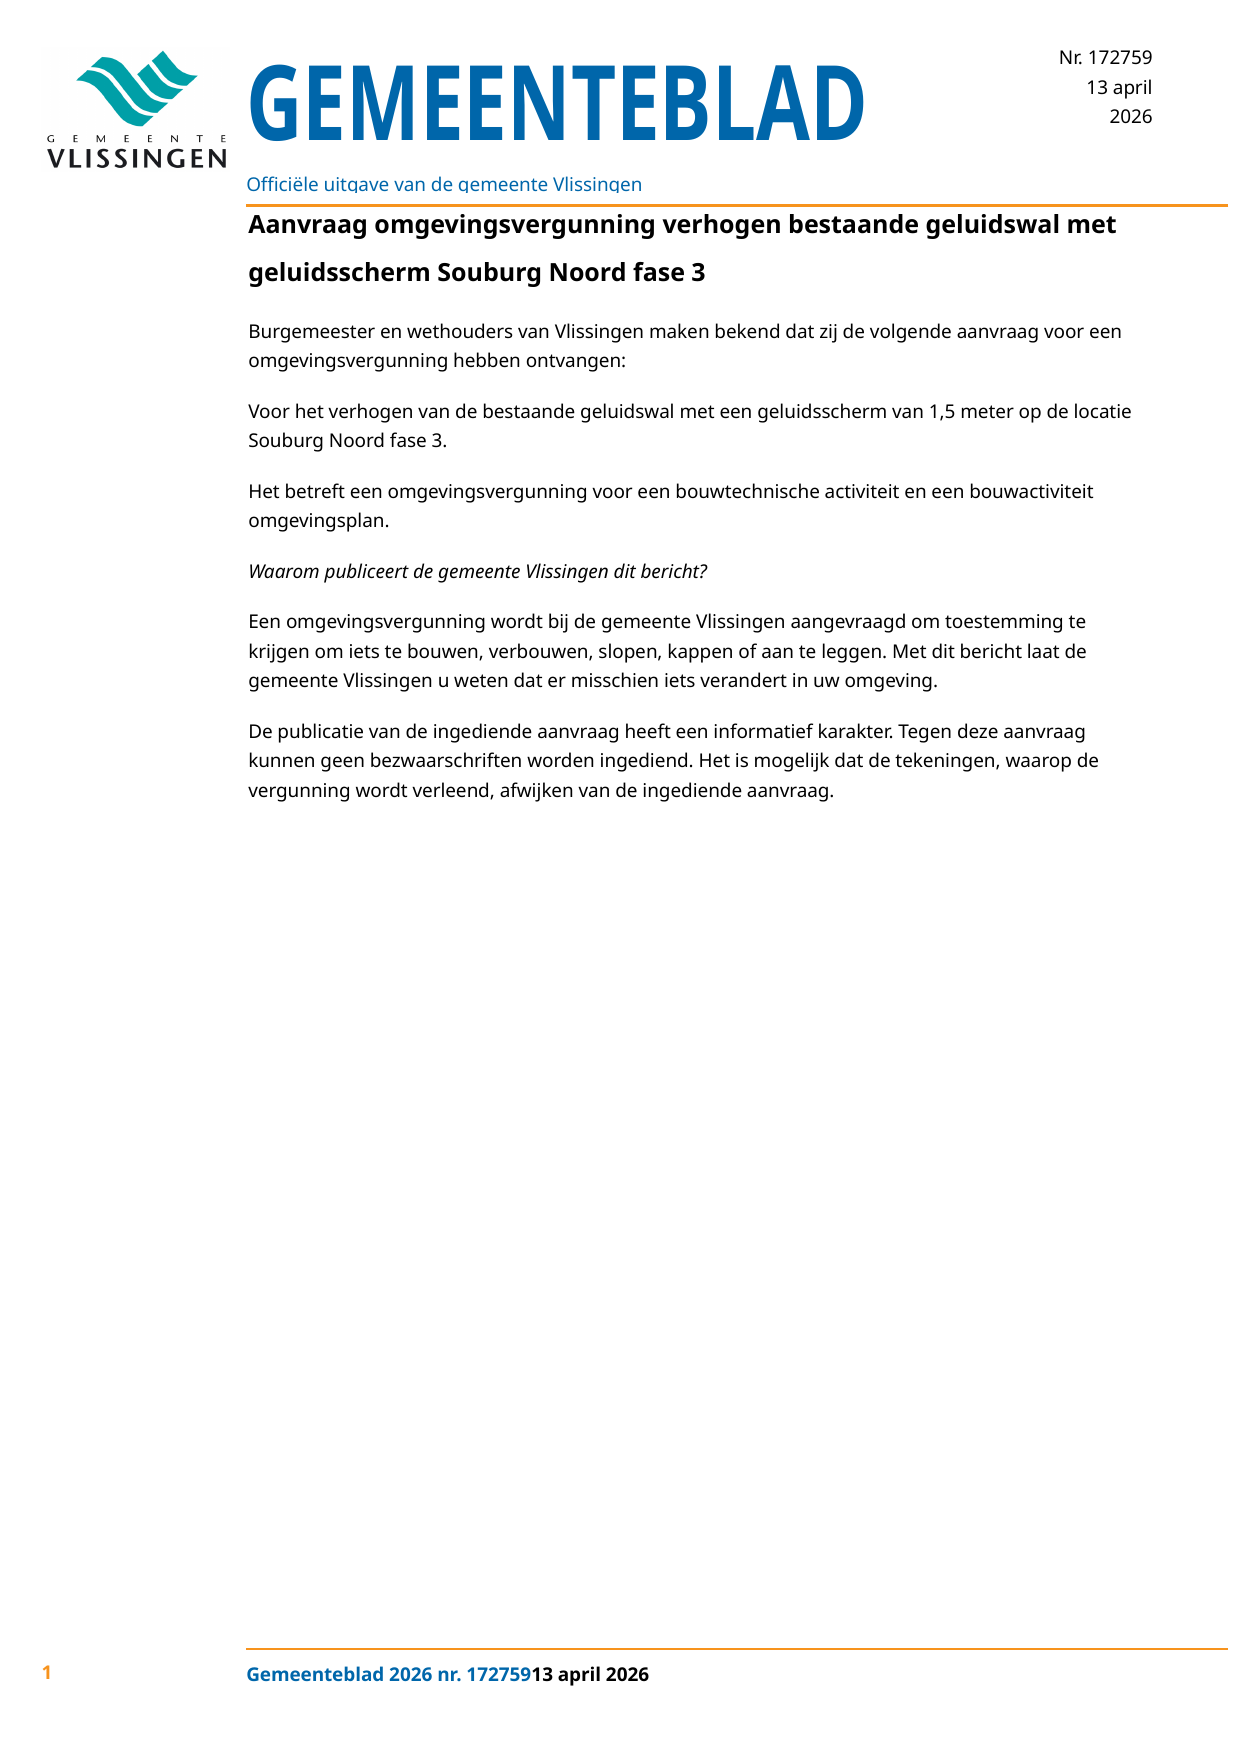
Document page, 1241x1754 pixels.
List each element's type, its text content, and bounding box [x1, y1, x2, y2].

picture [41, 47, 231, 172]
text Voor het verhogen van de bestaande geluidswal met een geluidsscherm van 1,5 meter op de locatie Souburg Noord fase 3. [248, 398, 1152, 453]
text Het betreft een omgevingsvergunning voor een bouwtechnische activiteit en een bouwactiviteit omgevingsplan. [248, 478, 1152, 533]
text Een omgevingsvergunning wordt bij de gemeente Vlissingen aangevraagd om toestemming te krijgen om iets te bouwen, verbouwen, slopen, kappen of aan te leggen. Met dit bericht laat de gemeente Vlissingen u weten dat er misschien iets verandert in uw omgeving. [248, 608, 1152, 693]
text Aanvraag omgevingsvergunning verhogen bestaande geluidswal met geluidsscherm Souburg Noord fase 3 [248, 207, 1152, 288]
text Burgemeester en wethouders van Vlissingen maken bekend dat zij de volgende aanvraag voor een omgevingsvergunning hebben ontvangen: [248, 318, 1152, 373]
text De publicatie van de ingediende aanvraag heeft een informatief karakter. Tegen deze aanvraag kunnen geen bezwaarschriften worden ingediend. Het is mogelijk dat de tekeningen, waarop de vergunning wordt verleend, afwijken van de ingediende aanvraag. [248, 718, 1152, 803]
text Waarom publiceert de gemeente Vlissingen dit bericht? [248, 558, 1152, 584]
